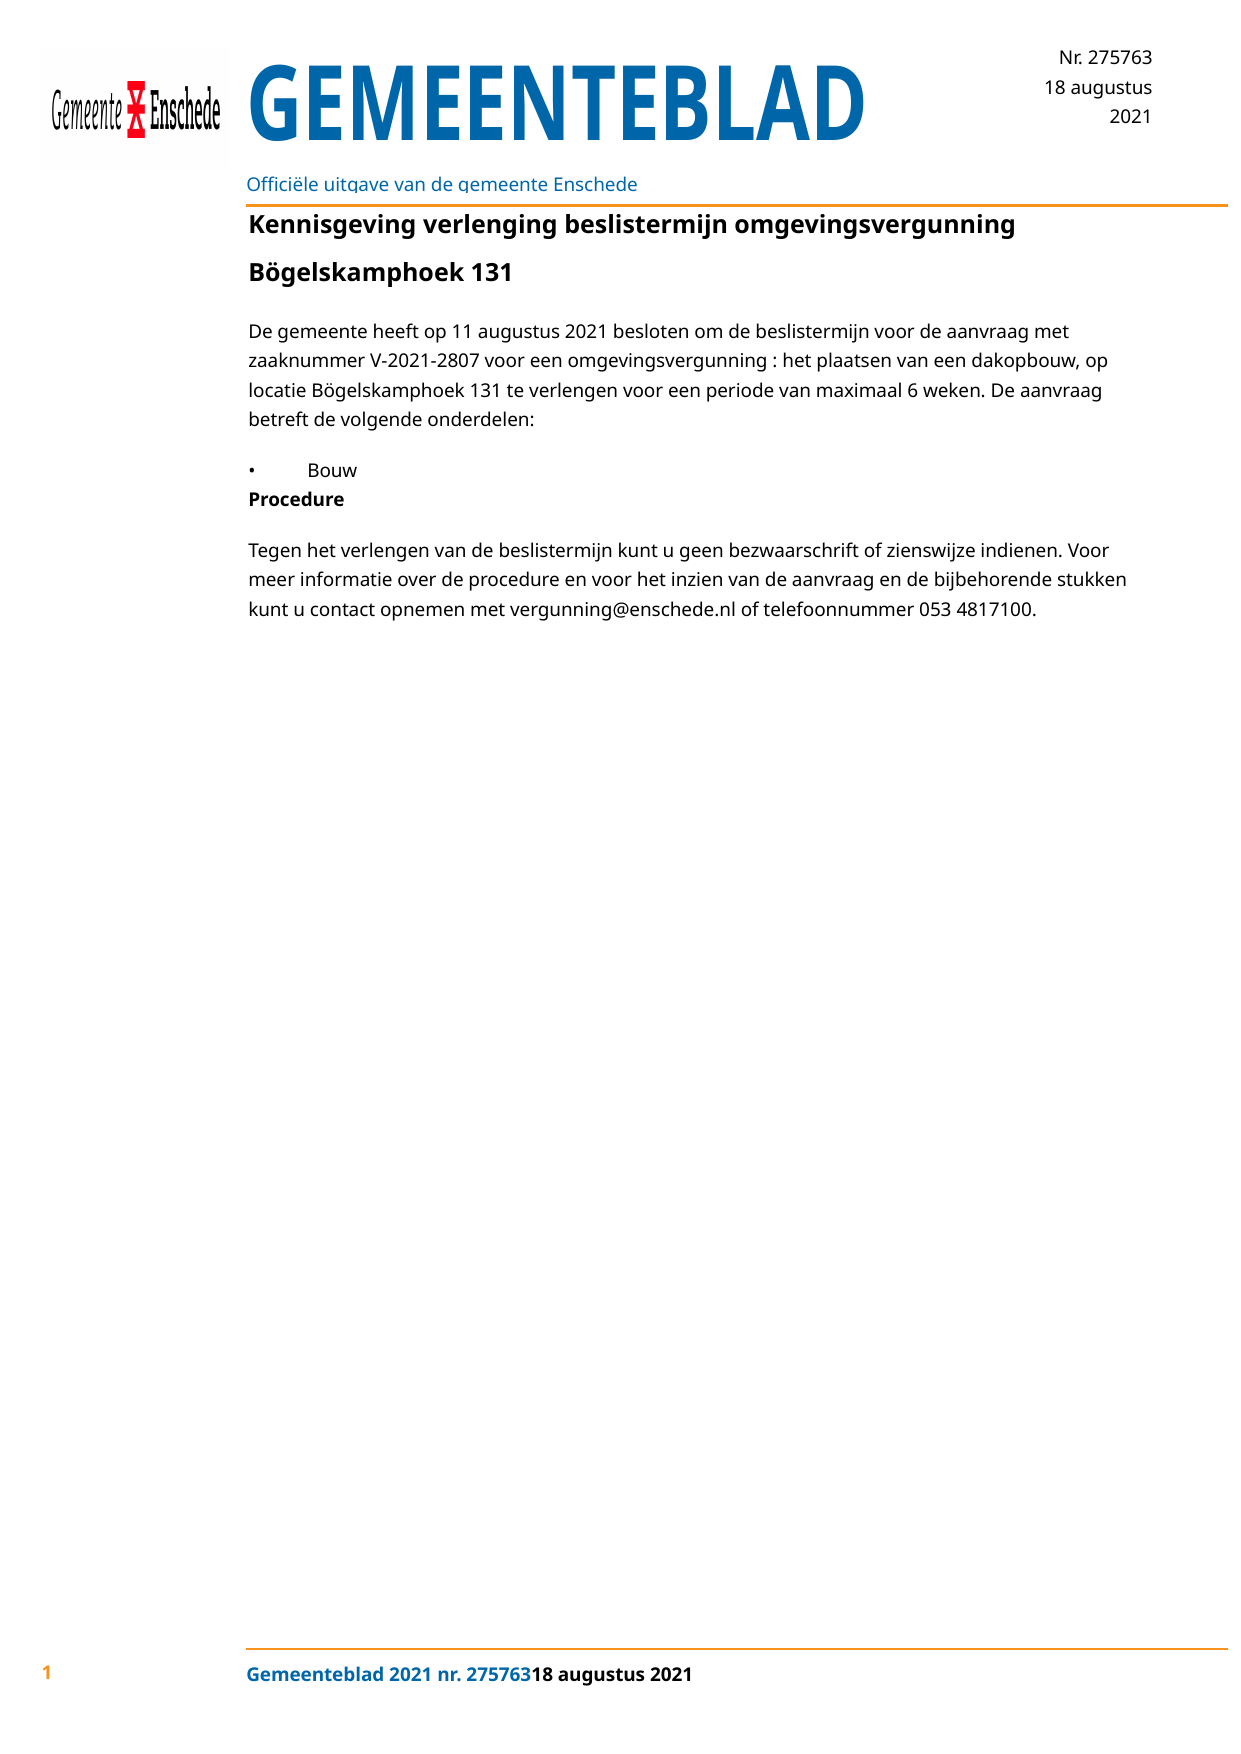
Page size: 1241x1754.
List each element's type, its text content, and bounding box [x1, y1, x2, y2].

text Tegen het verlengen van de beslistermijn kunt u geen bezwaarschrift of zienswijze indienen. Voor meer informatie over de procedure en voor het inzien van de aanvraag en de bijbehorende stukken kunt u contact opnemen met vergunning@enschede.nl of telefoonnummer 053 4817100. [248, 537, 1152, 622]
text Kennisgeving verlenging beslistermijn omgevingsvergunning Bögelskamphoek 131 [248, 207, 1152, 288]
picture [41, 47, 231, 172]
text Procedure [248, 487, 1152, 512]
text De gemeente heeft op 11 augustus 2021 besloten om de beslistermijn voor de aanvraag met zaaknummer V-2021-2807 voor een omgevingsvergunning : het plaatsen van een dakopbouw, op locatie Bögelskamphoek 131 te verlengen voor een periode van maximaal 6 weken. De aanvraag betreft de volgende onderdelen: [248, 318, 1152, 432]
list Bouw [248, 457, 1152, 483]
